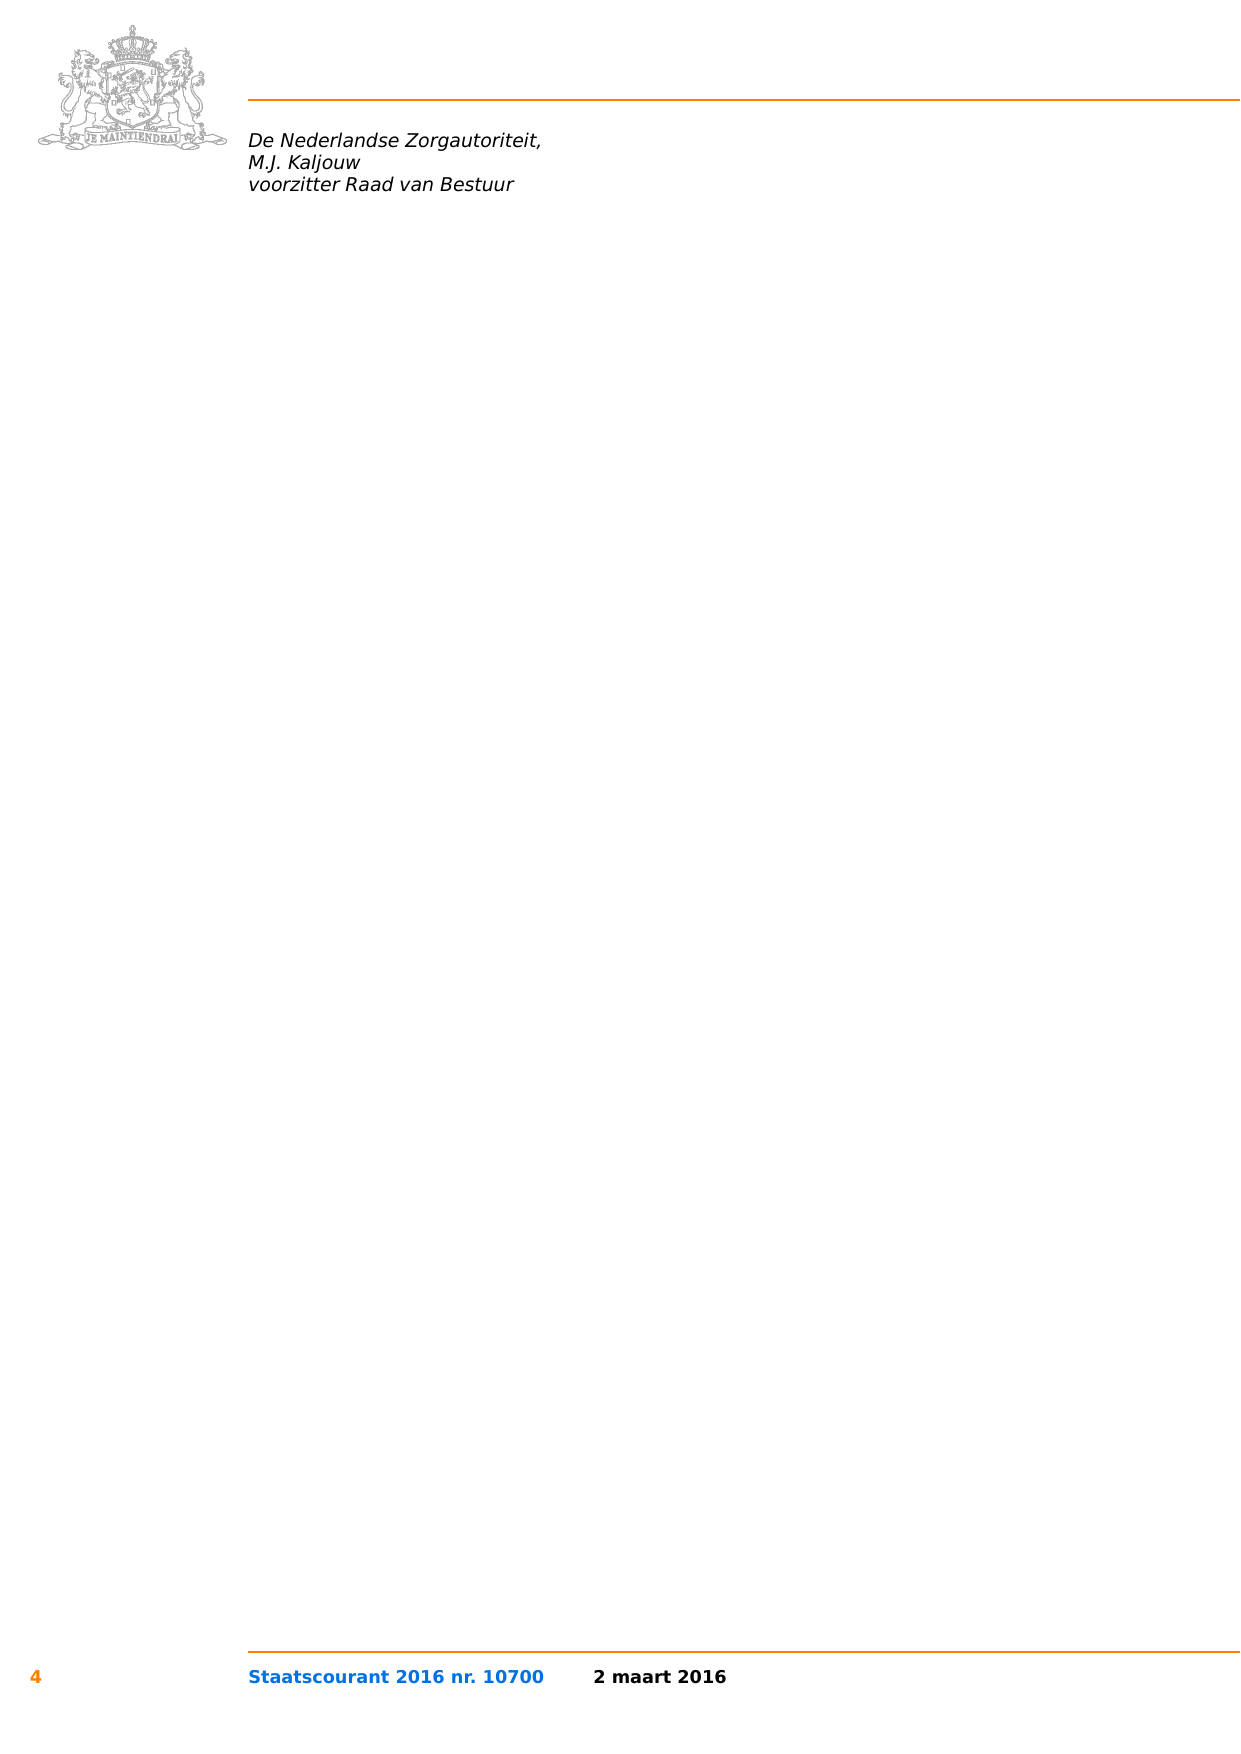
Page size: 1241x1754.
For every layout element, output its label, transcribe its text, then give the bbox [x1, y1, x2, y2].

picture [38, 25, 227, 150]
text De Nederlandse Zorgautoriteit, M.J. Kaljouw voorzitter Raad van Bestuur [248, 130, 1163, 196]
